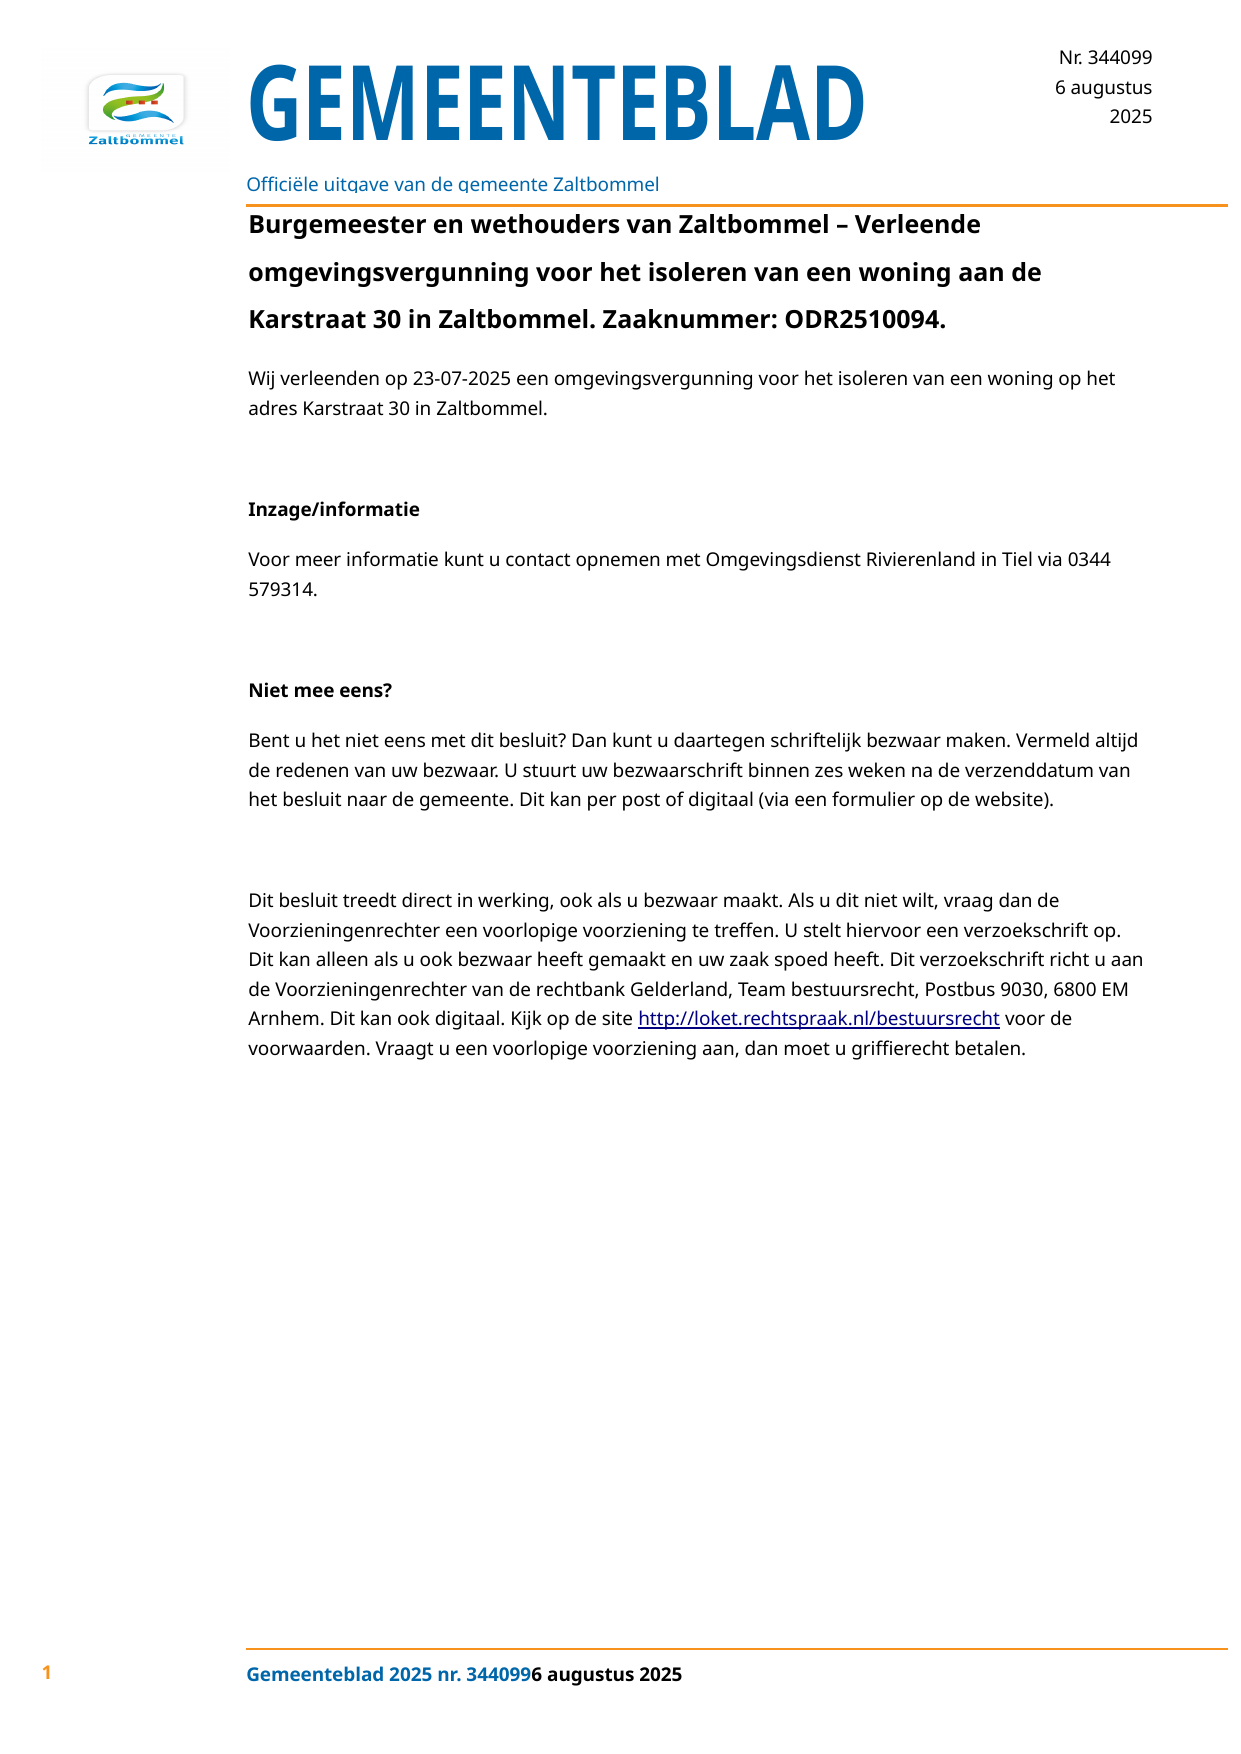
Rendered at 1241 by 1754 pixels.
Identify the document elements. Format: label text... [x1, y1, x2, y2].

text Dit besluit treedt direct in werking, ook als u bezwaar maakt. Als u dit niet wilt, vraag dan de Voorzieningenrechter een voorlopige voorziening te treffen. U stelt hiervoor een verzoekschrift op. Dit kan alleen als u ook bezwaar heeft gemaakt en uw zaak spoed heeft. Dit verzoekschrift richt u aan de Voorzieningenrechter van de rechtbank Gelderland, Team bestuursrecht, Postbus 9030, 6800 EM Arnhem. Dit kan ook digitaal. Kijk op de site http://loket.rechtspraak.nl/bestuursrecht voor de voorwaarden. Vraagt u een voorlopige voorziening aan, dan moet u griffierecht betalen. [248, 887, 1152, 1061]
text Inzage/informatie [248, 496, 1152, 522]
picture [41, 47, 231, 172]
text Niet mee eens? [248, 677, 1152, 702]
text Burgemeester en wethouders van Zaltbommel – Verleende omgevingsvergunning voor het isoleren van een woning aan de Karstraat 30 in Zaltbommel. Zaaknummer: ODR2510094. [248, 207, 1152, 336]
text Voor meer informatie kunt u contact opnemen met Omgevingsdienst Rivierenland in Tiel via 0344 579314. [248, 546, 1152, 602]
text Bent u het niet eens met dit besluit? Dan kunt u daartegen schriftelijk bezwaar maken. Vermeld altijd de redenen van uw bezwaar. U stuurt uw bezwaarschrift binnen zes weken na de verzenddatum van het besluit naar de gemeente. Dit kan per post of digitaal (via een formulier op de website). [248, 727, 1152, 812]
text Wij verleenden op 23-07-2025 een omgevingsvergunning voor het isoleren van een woning op het adres Karstraat 30 in Zaltbommel. [248, 366, 1152, 421]
